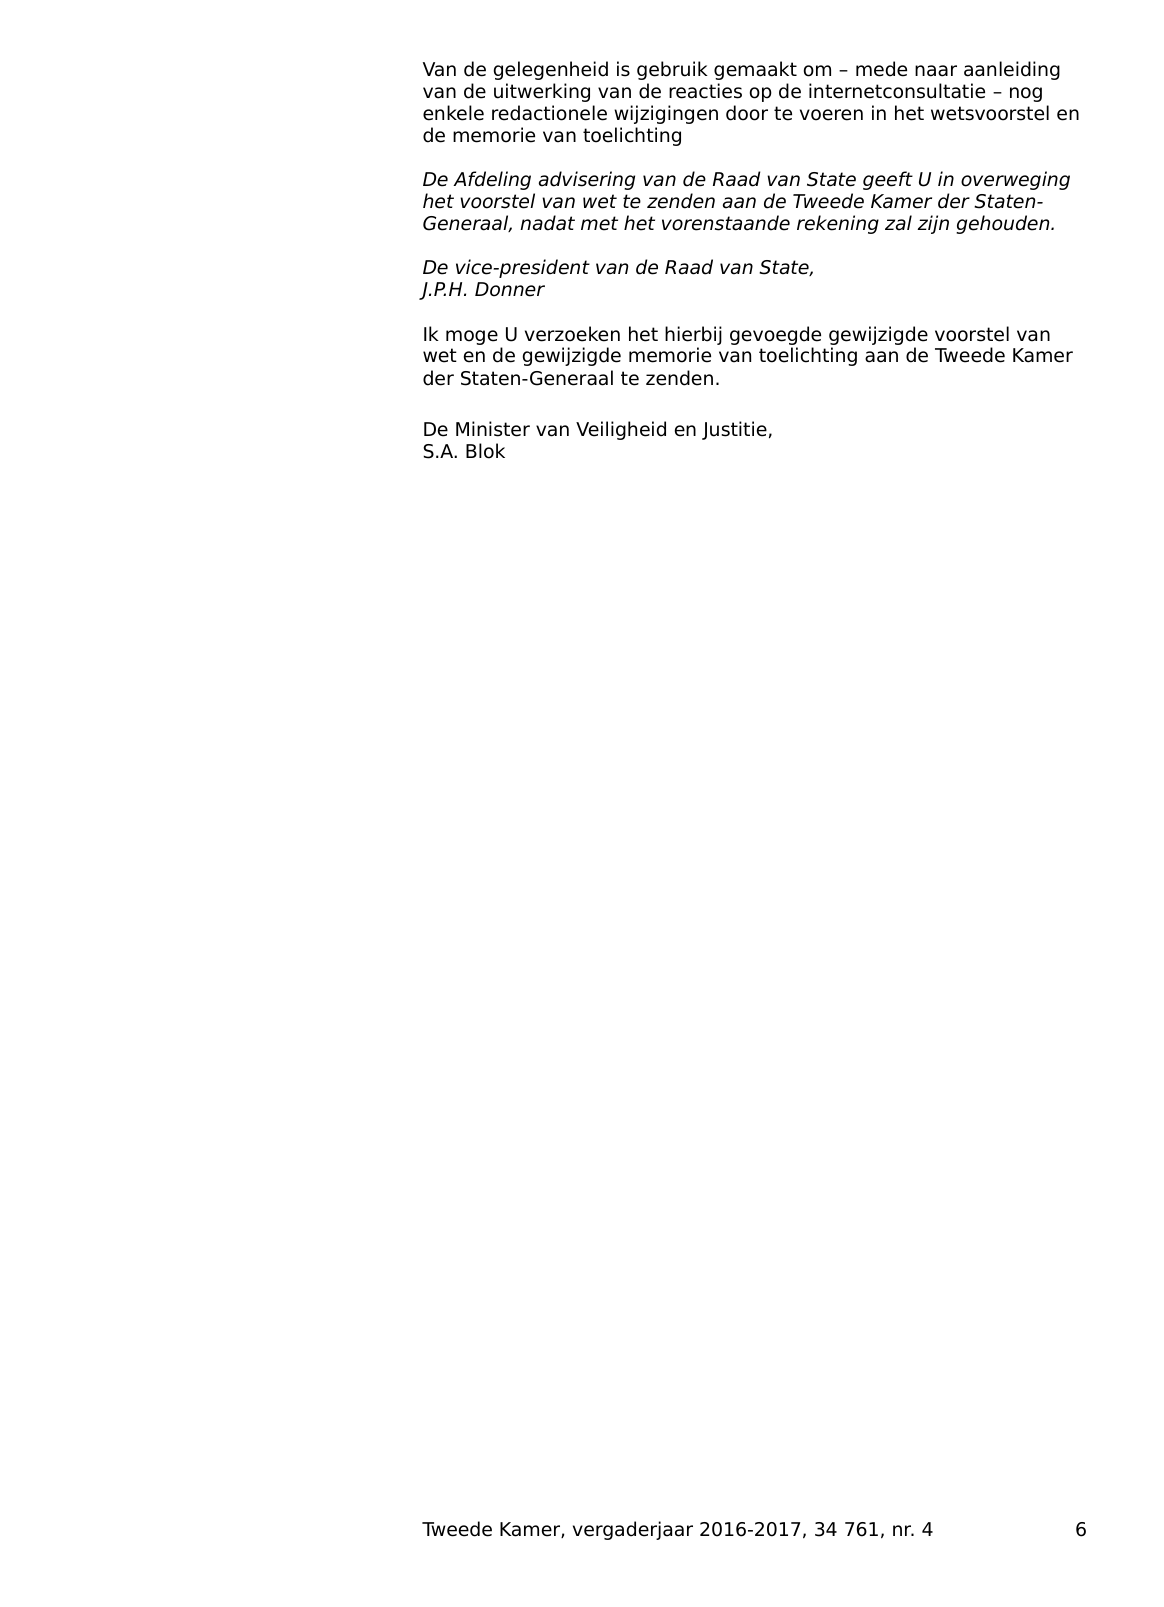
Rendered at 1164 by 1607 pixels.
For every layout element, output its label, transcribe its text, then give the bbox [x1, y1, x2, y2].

text De vice-president van de Raad van State, [422, 257, 1087, 279]
text Ik moge U verzoeken het hierbij gevoegde gewijzigde voorstel van wet en de gewijzigde memorie van toelichting aan de Tweede Kamer der Staten-Generaal te zenden. [422, 323, 1087, 389]
text J.P.H. Donner [422, 279, 1087, 301]
text De Afdeling advisering van de Raad van State geeft U in overweging het voorstel van wet te zenden aan de Tweede Kamer der Staten-Generaal, nadat met het vorenstaande rekening zal zijn gehouden. [422, 169, 1087, 235]
text De Minister van Veiligheid en Justitie, S.A. Blok [422, 419, 1087, 463]
text Van de gelegenheid is gebruik gemaakt om – mede naar aanleiding van de uitwerking van de reacties op de internetconsultatie – nog enkele redactionele wijzigingen door te voeren in het wetsvoorstel en de memorie van toelichting [422, 59, 1087, 147]
